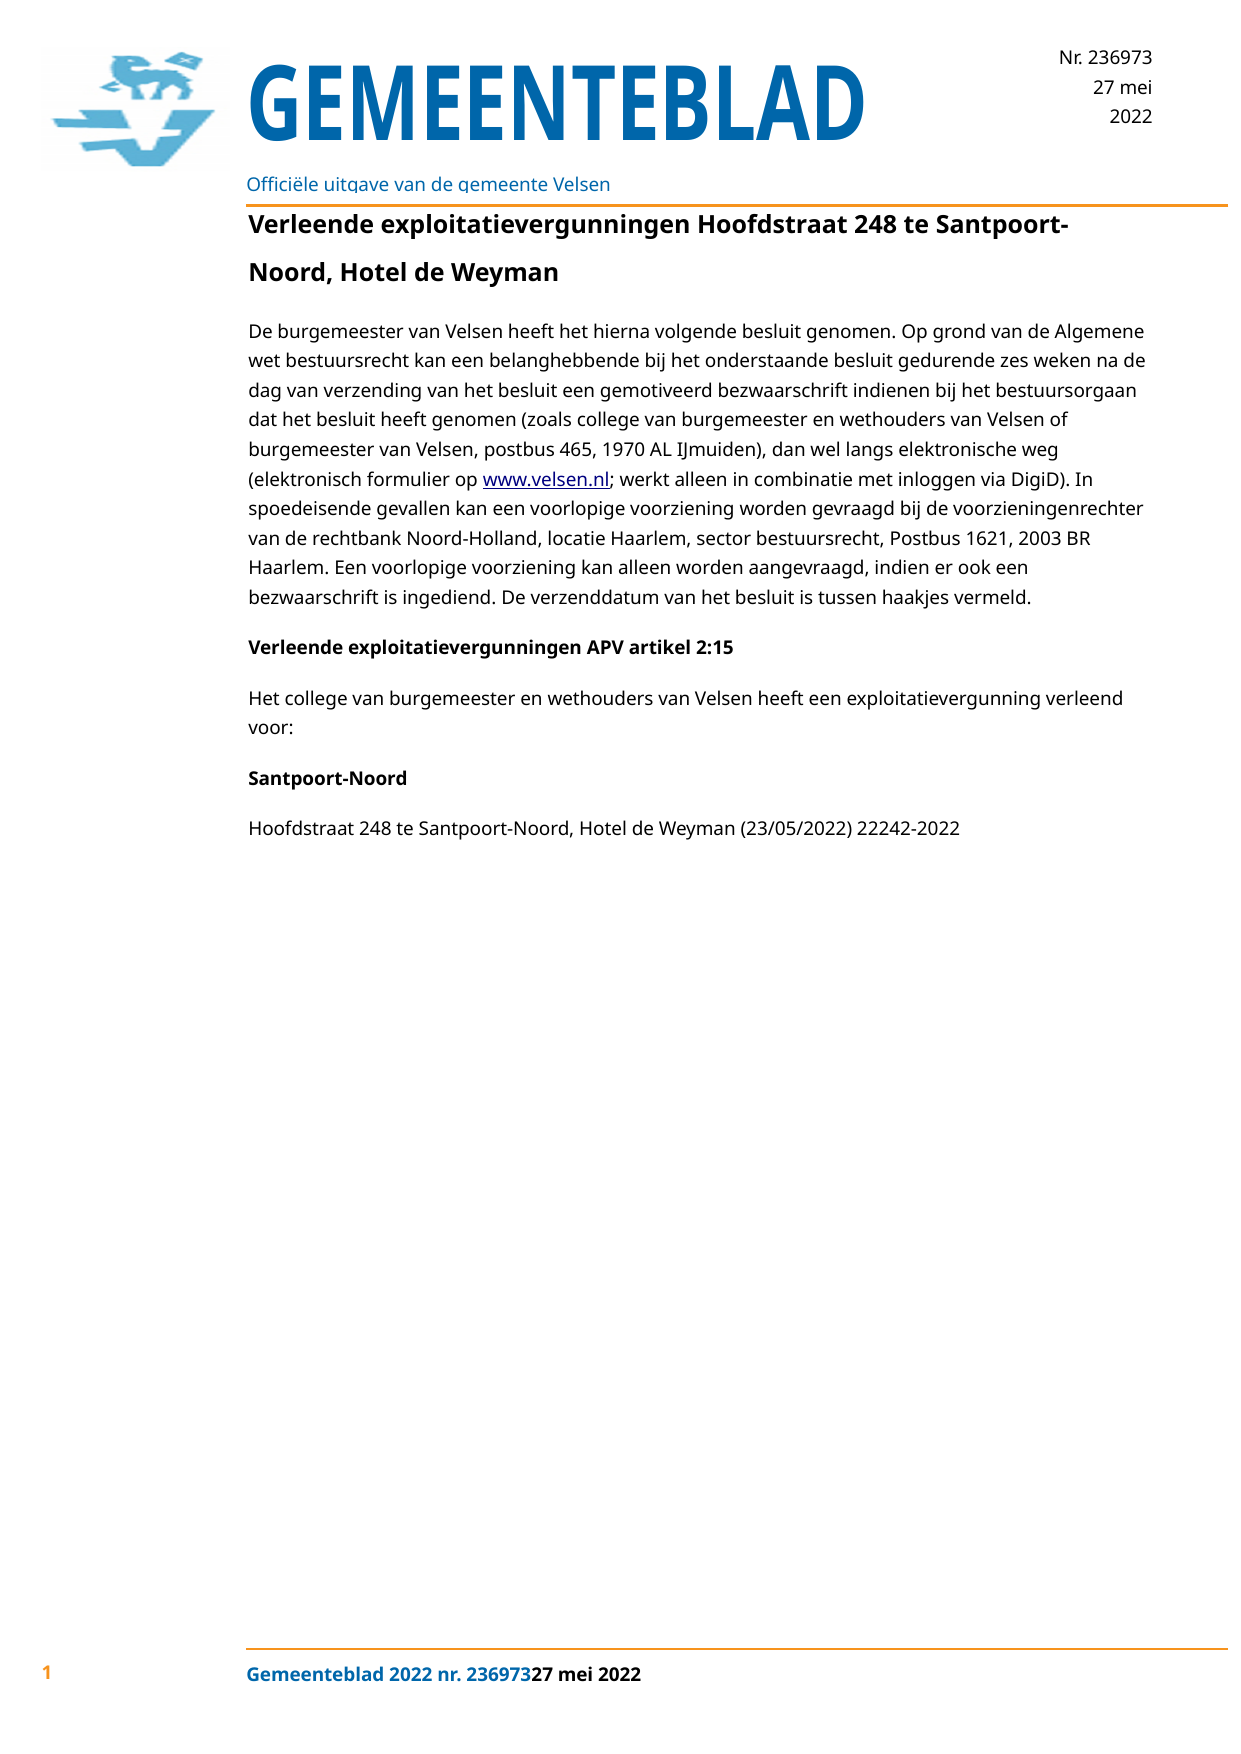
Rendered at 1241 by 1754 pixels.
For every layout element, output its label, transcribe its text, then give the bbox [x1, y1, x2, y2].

text Het college van burgemeester en wethouders van Velsen heeft een exploitatievergunning verleend voor: [248, 685, 1152, 740]
text Verleende exploitatievergunningen APV artikel 2:15 [248, 634, 1152, 660]
picture [41, 47, 231, 172]
text Verleende exploitatievergunningen Hoofdstraat 248 te Santpoort-Noord, Hotel de Weyman [248, 207, 1152, 288]
text De burgemeester van Velsen heeft het hierna volgende besluit genomen. Op grond van de Algemene wet bestuursrecht kan een belanghebbende bij het onderstaande besluit gedurende zes weken na de dag van verzending van het besluit een gemotiveerd bezwaarschrift indienen bij het bestuursorgaan dat het besluit heeft genomen (zoals college van burgemeester en wethouders van Velsen of burgemeester van Velsen, postbus 465, 1970 AL IJmuiden), dan wel langs elektronische weg (elektronisch formulier op www.velsen.nl; werkt alleen in combinatie met inloggen via DigiD). In spoedeisende gevallen kan een voorlopige voorziening worden gevraagd bij de voorzieningenrechter van de rechtbank Noord-Holland, locatie Haarlem, sector bestuursrecht, Postbus 1621, 2003 BR Haarlem. Een voorlopige voorziening kan alleen worden aangevraagd, indien er ook een bezwaarschrift is ingediend. De verzenddatum van het besluit is tussen haakjes vermeld. [248, 318, 1152, 610]
text Hoofdstraat 248 te Santpoort-Noord, Hotel de Weyman (23/05/2022) 22242-2022 [248, 815, 1152, 841]
text Santpoort-Noord [248, 765, 1152, 791]
